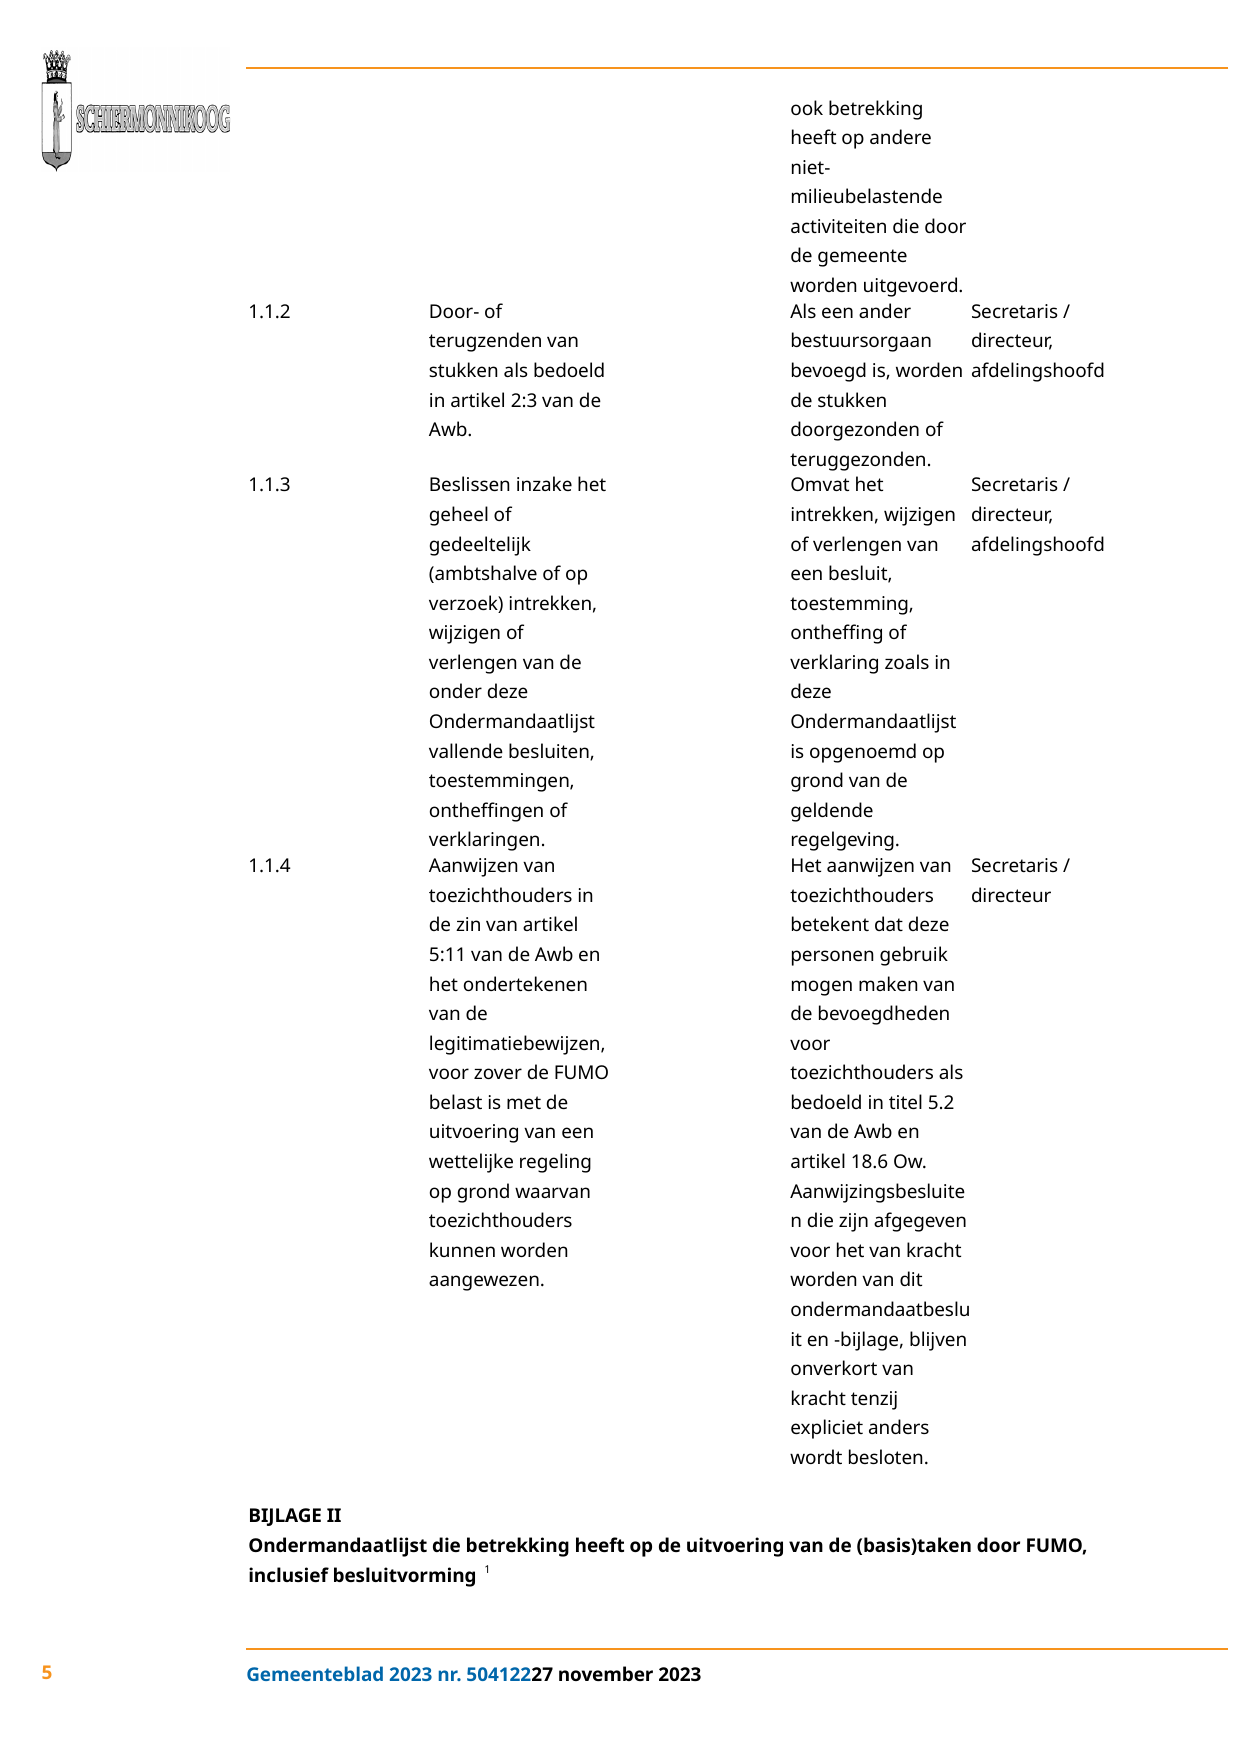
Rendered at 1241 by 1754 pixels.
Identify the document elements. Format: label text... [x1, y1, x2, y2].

table_cell ook betrekking heeft op andere niet-milieubelastende activiteiten die door de gemeente worden uitgevoerd. [790, 95, 971, 298]
table_cell Beslissen inzake het geheel of gedeeltelijk (ambtshalve of op verzoek) intrekken, wijzigen of verlengen van de onder deze Ondermandaatlijst vallende besluiten, toestemmingen, ontheffingen of verklaringen. [429, 472, 609, 852]
table_header BIJLAGE II Ondermandaatlijst die betrekking heeft op de uitvoering van de (basis)taken door FUMO, inclusief besluitvorming [248, 1503, 1152, 1588]
table_cell 1.1.3 [248, 472, 429, 852]
table_cell 1.1.4 [248, 853, 429, 1470]
table_cell Omvat het intrekken, wijzigen of verlengen van een besluit, toestemming, ontheffing of verklaring zoals in deze Ondermandaatlijst is opgenoemd op grond van de geldende regelgeving. [790, 472, 971, 852]
table_cell [609, 853, 790, 1470]
table_cell [609, 472, 790, 852]
picture [41, 47, 231, 172]
table_cell 1.1.2 [248, 298, 429, 472]
table_cell Secretaris / directeur, afdelingshoofd [971, 298, 1152, 472]
table_cell Als een ander bestuursorgaan bevoegd is, worden de stukken doorgezonden of teruggezonden. [790, 298, 971, 472]
table_cell [429, 95, 609, 298]
table_cell Secretaris / directeur [971, 853, 1152, 1470]
table_cell [609, 95, 790, 298]
table_cell [609, 298, 790, 472]
table_cell Aanwijzen van toezichthouders in de zin van artikel 5:11 van de Awb en het ondertekenen van de legitimatiebewijzen, voor zover de FUMO belast is met de uitvoering van een wettelijke regeling op grond waarvan toezichthouders kunnen worden aangewezen. [429, 853, 609, 1470]
table_cell Secretaris / directeur, afdelingshoofd [971, 472, 1152, 852]
table_cell Het aanwijzen van toezichthouders betekent dat deze personen gebruik mogen maken van de bevoegdheden voor toezichthouders als bedoeld in titel 5.2 van de Awb en artikel 18.6 Ow. Aanwijzingsbesluiten die zijn afgegeven voor het van kracht worden van dit ondermandaatbesluit en -bijlage, blijven onverkort van kracht tenzij expliciet anders wordt besloten. [790, 853, 971, 1470]
table_cell Door- of terugzenden van stukken als bedoeld in artikel 2:3 van de Awb. [429, 298, 609, 472]
table_cell [248, 95, 429, 298]
table_cell [971, 95, 1152, 298]
